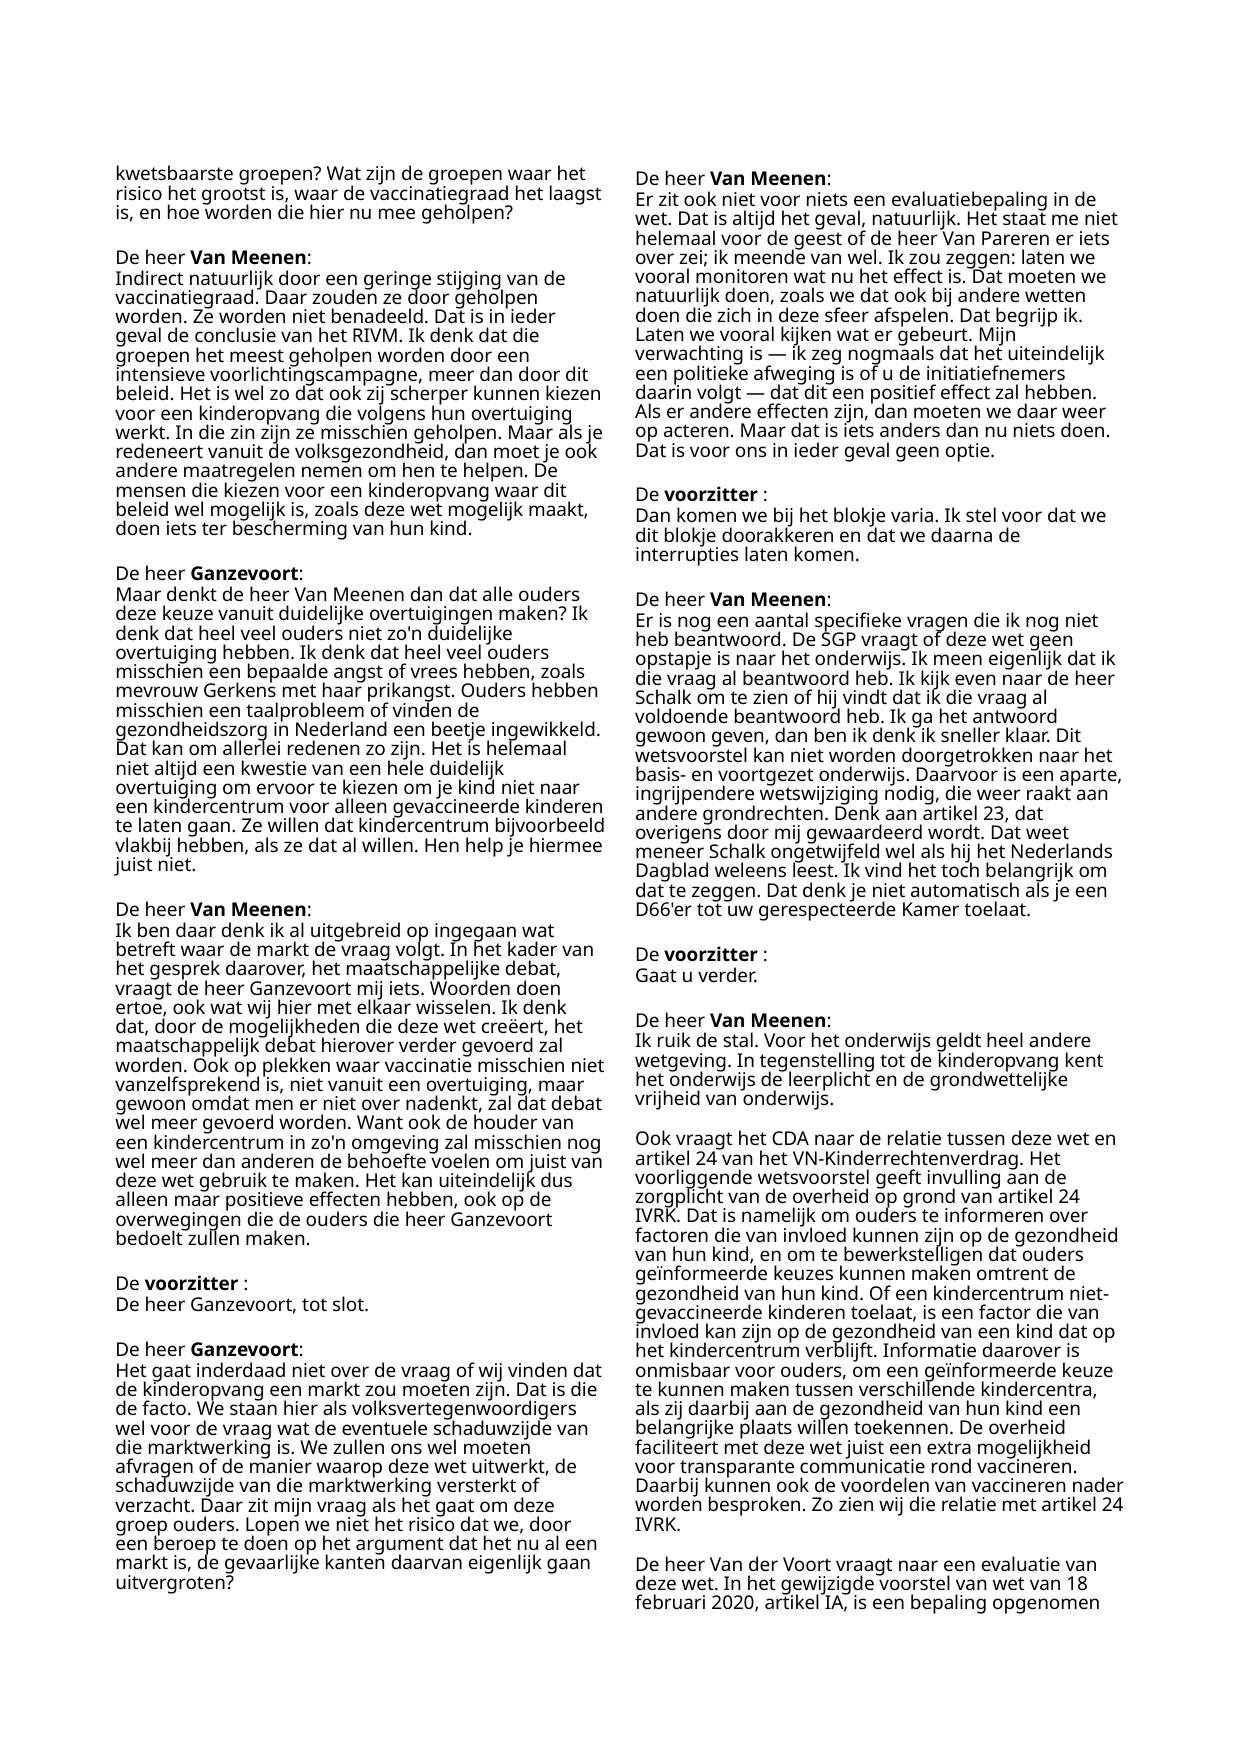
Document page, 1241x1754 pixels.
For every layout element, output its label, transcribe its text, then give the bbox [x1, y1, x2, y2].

text Ik ruik de stal. Voor het onderwijs geldt heel andere wetgeving. In tegenstelling tot de kinderopvang kent het onderwijs de leerplicht en de grondwettelijke vrijheid van onderwijs. [635, 1032, 1125, 1109]
text De heer Ganzevoort: [115, 1336, 605, 1362]
text De heer Van der Voort vraagt naar een evaluatie van deze wet. In het gewijzigde voorstel van wet van 18 februari 2020, artikel IA, is een bepaling opgenomen [635, 1556, 1125, 1613]
text De heer Van Meenen: [635, 165, 1125, 191]
text Er is nog een aantal specifieke vragen die ik nog niet heb beantwoord. De SGP vraagt of deze wet geen opstapje is naar het onderwijs. Ik meen eigenlijk dat ik die vraag al beantwoord heb. Ik kijk even naar de heer Schalk om te zien of hij vindt dat ik die vraag al voldoende beantwoord heb. Ik ga het antwoord gewoon geven, dan ben ik denk ik sneller klaar. Dit wetsvoorstel kan niet worden doorgetrokken naar het basis- en voortgezet onderwijs. Daarvoor is een aparte, ingrijpendere wetswijziging nodig, die weer raakt aan andere grondrechten. Denk aan artikel 23, dat overigens door mij gewaardeerd wordt. Dat weet meneer Schalk ongetwijfeld wel als hij het Nederlands Dagblad weleens leest. Ik vind het toch belangrijk om dat te zeggen. Dat denk je niet automatisch als je een D66'er tot uw gerespecteerde Kamer toelaat. [635, 612, 1125, 920]
text Indirect natuurlijk door een geringe stijging van de vaccinatiegraad. Daar zouden ze door geholpen worden. Ze worden niet benadeeld. Dat is in ieder geval de conclusie van het RIVM. Ik denk dat die groepen het meest geholpen worden door een intensieve voorlichtingscampagne, meer dan door dit beleid. Het is wel zo dat ook zij scherper kunnen kiezen voor een kinderopvang die volgens hun overtuiging werkt. In die zin zijn ze misschien geholpen. Maar als je redeneert vanuit de volksgezondheid, dan moet je ook andere maatregelen nemen om hen te helpen. De mensen die kiezen voor een kinderopvang waar dit beleid wel mogelijk is, zoals deze wet mogelijk maakt, doen iets ter bescherming van hun kind. [115, 270, 605, 539]
text De heer Van Meenen: [635, 586, 1125, 612]
text De heer Van Meenen: [635, 1007, 1125, 1032]
text Maar denkt de heer Van Meenen dan dat alle ouders deze keuze vanuit duidelijke overtuigingen maken? Ik denk dat heel veel ouders niet zo'n duidelijke overtuiging hebben. Ik denk dat heel veel ouders misschien een bepaalde angst of vrees hebben, zoals mevrouw Gerkens met haar prikangst. Ouders hebben misschien een taalprobleem of vinden de gezondheidszorg in Nederland een beetje ingewikkeld. Dat kan om allerlei redenen zo zijn. Het is helemaal niet altijd een kwestie van een hele duidelijk overtuiging om ervoor te kiezen om je kind niet naar een kindercentrum voor alleen gevaccineerde kinderen te laten gaan. Ze willen dat kindercentrum bijvoorbeeld vlakbij hebben, als ze dat al willen. Hen help je hiermee juist niet. [115, 586, 605, 875]
text Ik ben daar denk ik al uitgebreid op ingegaan wat betreft waar de markt de vraag volgt. In het kader van het gesprek daarover, het maatschappelijke debat, vraagt de heer Ganzevoort mij iets. Woorden doen ertoe, ook wat wij hier met elkaar wisselen. Ik denk dat, door de mogelijkheden die deze wet creëert, het maatschappelijk debat hierover verder gevoerd zal worden. Ook op plekken waar vaccinatie misschien niet vanzelfsprekend is, niet vanuit een overtuiging, maar gewoon omdat men er niet over nadenkt, zal dat debat wel meer gevoerd worden. Want ook de houder van een kindercentrum in zo'n omgeving zal misschien nog wel meer dan anderen de behoefte voelen om juist van deze wet gebruik te maken. Het kan uiteindelijk dus alleen maar positieve effecten hebben, ook op de overwegingen die de ouders die heer Ganzevoort bedoelt zullen maken. [115, 922, 605, 1249]
text Gaat u verder. [635, 967, 1125, 986]
text De heer Ganzevoort: [115, 560, 605, 586]
text De voorzitter : [635, 482, 1125, 507]
text kwetsbaarste groepen? Wat zijn de groepen waar het risico het grootst is, waar de vaccinatiegraad het laagst is, en hoe worden die hier nu mee geholpen? [115, 165, 605, 223]
text Er zit ook niet voor niets een evaluatiebepaling in de wet. Dat is altijd het geval, natuurlijk. Het staat me niet helemaal voor de geest of de heer Van Pareren er iets over zei; ik meende van wel. Ik zou zeggen: laten we vooral monitoren wat nu het effect is. Dat moeten we natuurlijk doen, zoals we dat ook bij andere wetten doen die zich in deze sfeer afspelen. Dat begrijp ik. Laten we vooral kijken wat er gebeurt. Mijn verwachting is — ik zeg nogmaals dat het uiteindelijk een politieke afweging is of u de initiatiefnemers daarin volgt — dat dit een positief effect zal hebben. Als er andere effecten zijn, dan moeten we daar weer op acteren. Maar dat is iets anders dan nu niets doen. Dat is voor ons in ieder geval geen optie. [635, 191, 1125, 461]
text De heer Van Meenen: [115, 244, 605, 270]
text De heer Van Meenen: [115, 896, 605, 922]
text De voorzitter : [115, 1270, 605, 1296]
text Het gaat inderdaad niet over de vraag of wij vinden dat de kinderopvang een markt zou moeten zijn. Dat is die de facto. We staan hier als volksvertegenwoordigers wel voor de vraag wat de eventuele schaduwzijde van die marktwerking is. We zullen ons wel moeten afvragen of de manier waarop deze wet uitwerkt, de schaduwzijde van die marktwerking versterkt of verzacht. Daar zit mijn vraag als het gaat om deze groep ouders. Lopen we niet het risico dat we, door een beroep te doen op het argument dat het nu al een markt is, de gevaarlijke kanten daarvan eigenlijk gaan uitvergroten? [115, 1362, 605, 1593]
text De heer Ganzevoort, tot slot. [115, 1296, 605, 1315]
text De voorzitter : [635, 941, 1125, 967]
text Dan komen we bij het blokje varia. Ik stel voor dat we dit blokje doorakkeren en dat we daarna de interrupties laten komen. [635, 507, 1125, 565]
text Ook vraagt het CDA naar de relatie tussen deze wet en artikel 24 van het VN-Kinderrechtenverdrag. Het voorliggende wetsvoorstel geeft invulling aan de zorgplicht van de overheid op grond van artikel 24 IVRK. Dat is namelijk om ouders te informeren over factoren die van invloed kunnen zijn op de gezondheid van hun kind, en om te bewerkstelligen dat ouders geïnformeerde keuzes kunnen maken omtrent de gezondheid van hun kind. Of een kindercentrum niet-gevaccineerde kinderen toelaat, is een factor die van invloed kan zijn op de gezondheid van een kind dat op het kindercentrum verblijft. Informatie daarover is onmisbaar voor ouders, om een geïnformeerde keuze te kunnen maken tussen verschillende kindercentra, als zij daarbij aan de gezondheid van hun kind een belangrijke plaats willen toekennen. De overheid faciliteert met deze wet juist een extra mogelijkheid voor transparante communicatie rond vaccineren. Daarbij kunnen ook de voordelen van vaccineren nader worden besproken. Zo zien wij die relatie met artikel 24 IVRK. [635, 1130, 1125, 1535]
